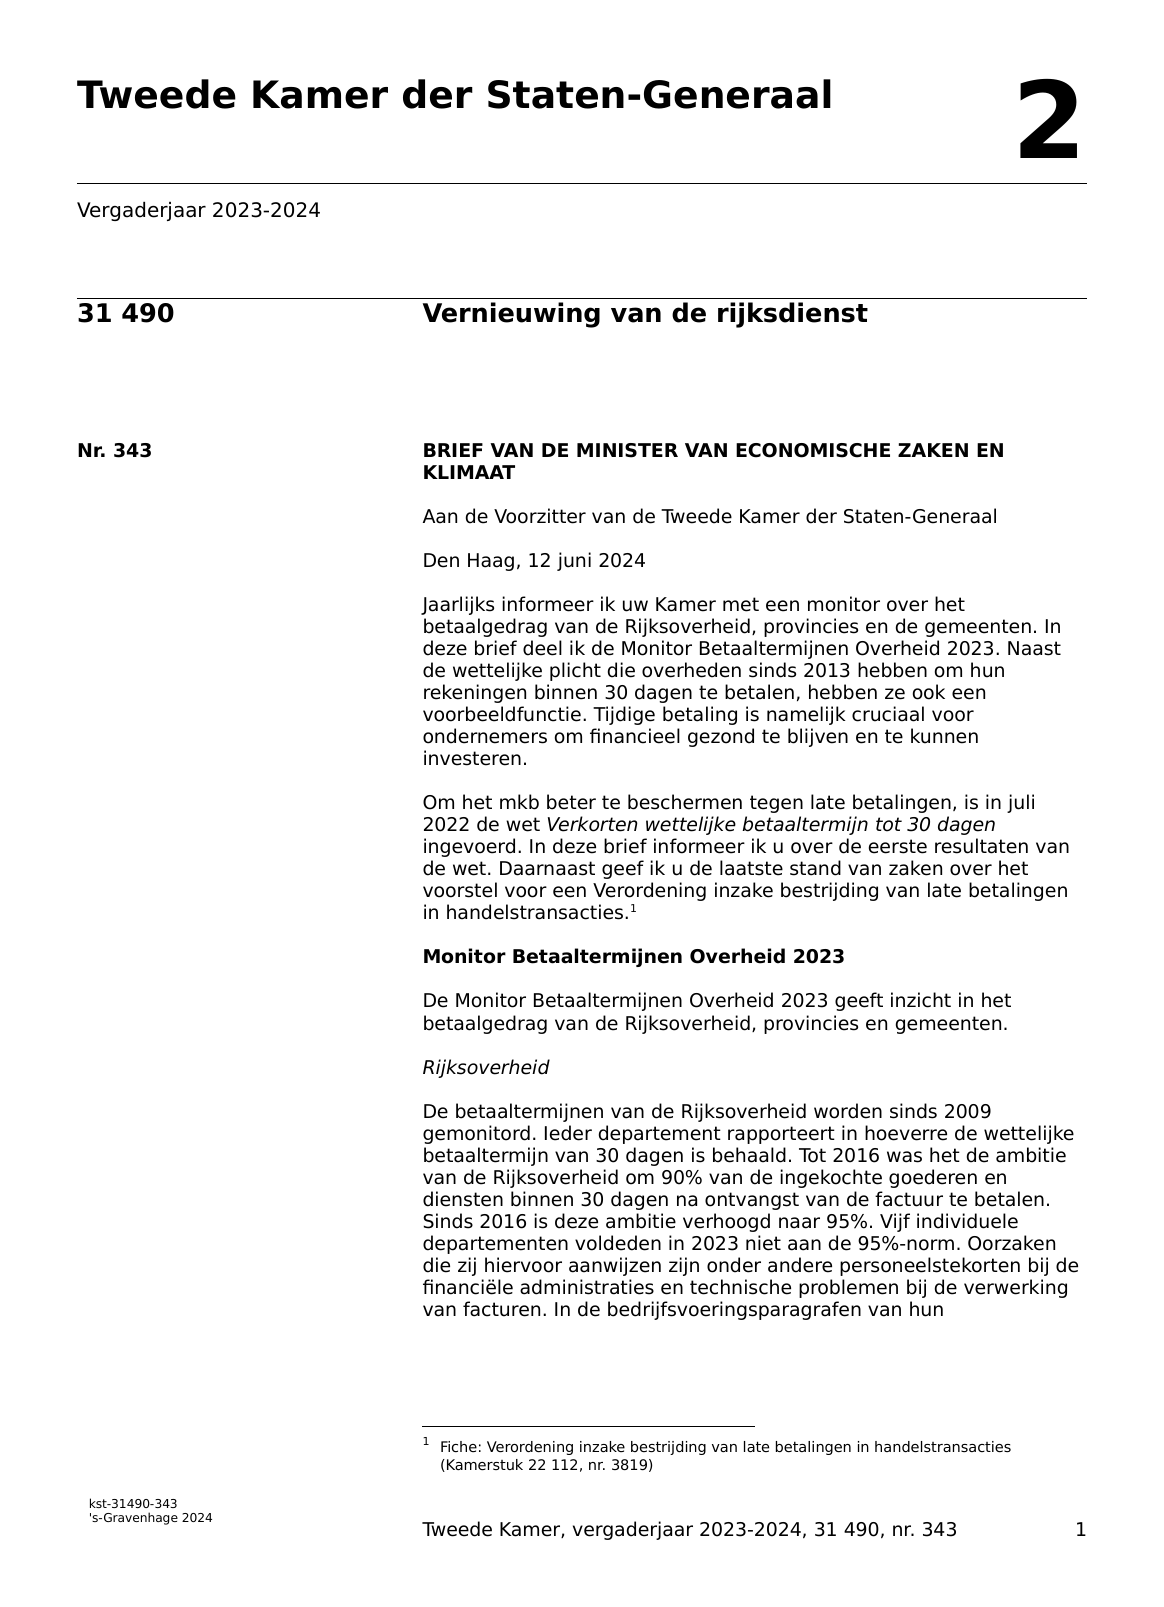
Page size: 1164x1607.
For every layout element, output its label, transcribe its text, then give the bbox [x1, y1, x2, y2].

text kst-31490-343 [88, 1497, 323, 1511]
table_header Tweede Kamer der Staten-Generaal [77, 59, 886, 183]
subtitle Nr. 343 BRIEF VAN DE MINISTER VAN ECONOMISCHE ZAKEN EN KLIMAAT [77, 440, 1087, 484]
text Om het mkb beter te beschermen tegen late betalingen, is in juli 2022 de wet Verkorten wettelijke betaaltermijn tot 30 dagen ingevoerd. In deze brief informeer ik u over de eerste resultaten van de wet. Daarnaast geef ik u de laatste stand van zaken over het voorstel voor een Verordening inzake bestrijding van late betalingen in handelstransacties. [422, 792, 1087, 924]
text De Monitor Betaaltermijnen Overheid 2023 geeft inzicht in het betaalgedrag van de Rijksoverheid, provincies en gemeenten. [422, 990, 1087, 1034]
text Aan de Voorzitter van de Tweede Kamer der Staten-Generaal [422, 506, 1087, 528]
text 's-Gravenhage 2024 [88, 1511, 323, 1525]
text Fiche: Verordening inzake bestrijding van late betalingen in handelstransacties (Kamerstuk 22 112, nr. 3819) [422, 1435, 1087, 1474]
text De betaaltermijnen van de Rijksoverheid worden sinds 2009 gemonitord. Ieder departement rapporteert in hoeverre de wettelijke betaaltermijn van 30 dagen is behaald. Tot 2016 was het de ambitie van de Rijksoverheid om 90% van de ingekochte goederen en diensten binnen 30 dagen na ontvangst van de factuur te betalen. Sinds 2016 is deze ambitie verhoogd naar 95%. Vijf individuele departementen voldeden in 2023 niet aan de 95%-norm. Oorzaken die zij hiervoor aanwijzen zijn onder andere personeelstekorten bij de financiële administraties en technische problemen bij de verwerking van facturen. In de bedrijfsvoeringsparagrafen van hun [422, 1101, 1087, 1364]
subtitle 31 490 Vernieuwing van de rijksdienst [77, 299, 1087, 329]
subtitle Monitor Betaaltermijnen Overheid 2023 [422, 946, 1087, 968]
text Jaarlijks informeer ik uw Kamer met een monitor over het betaalgedrag van de Rijksoverheid, provincies en de gemeenten. In deze brief deel ik de Monitor Betaaltermijnen Overheid 2023. Naast de wettelijke plicht die overheden sinds 2013 hebben om hun rekeningen binnen 30 dagen te betalen, hebben ze ook een voorbeeldfunctie. Tijdige betaling is namelijk cruciaal voor ondernemers om financieel gezond te blijven en te kunnen investeren. [422, 594, 1087, 770]
table_cell Vergaderjaar 2023-2024 [77, 184, 1087, 298]
table_header 2 [886, 59, 1087, 183]
text Den Haag, 12 juni 2024 [422, 550, 1087, 572]
subtitle Rijksoverheid [422, 1057, 1087, 1078]
